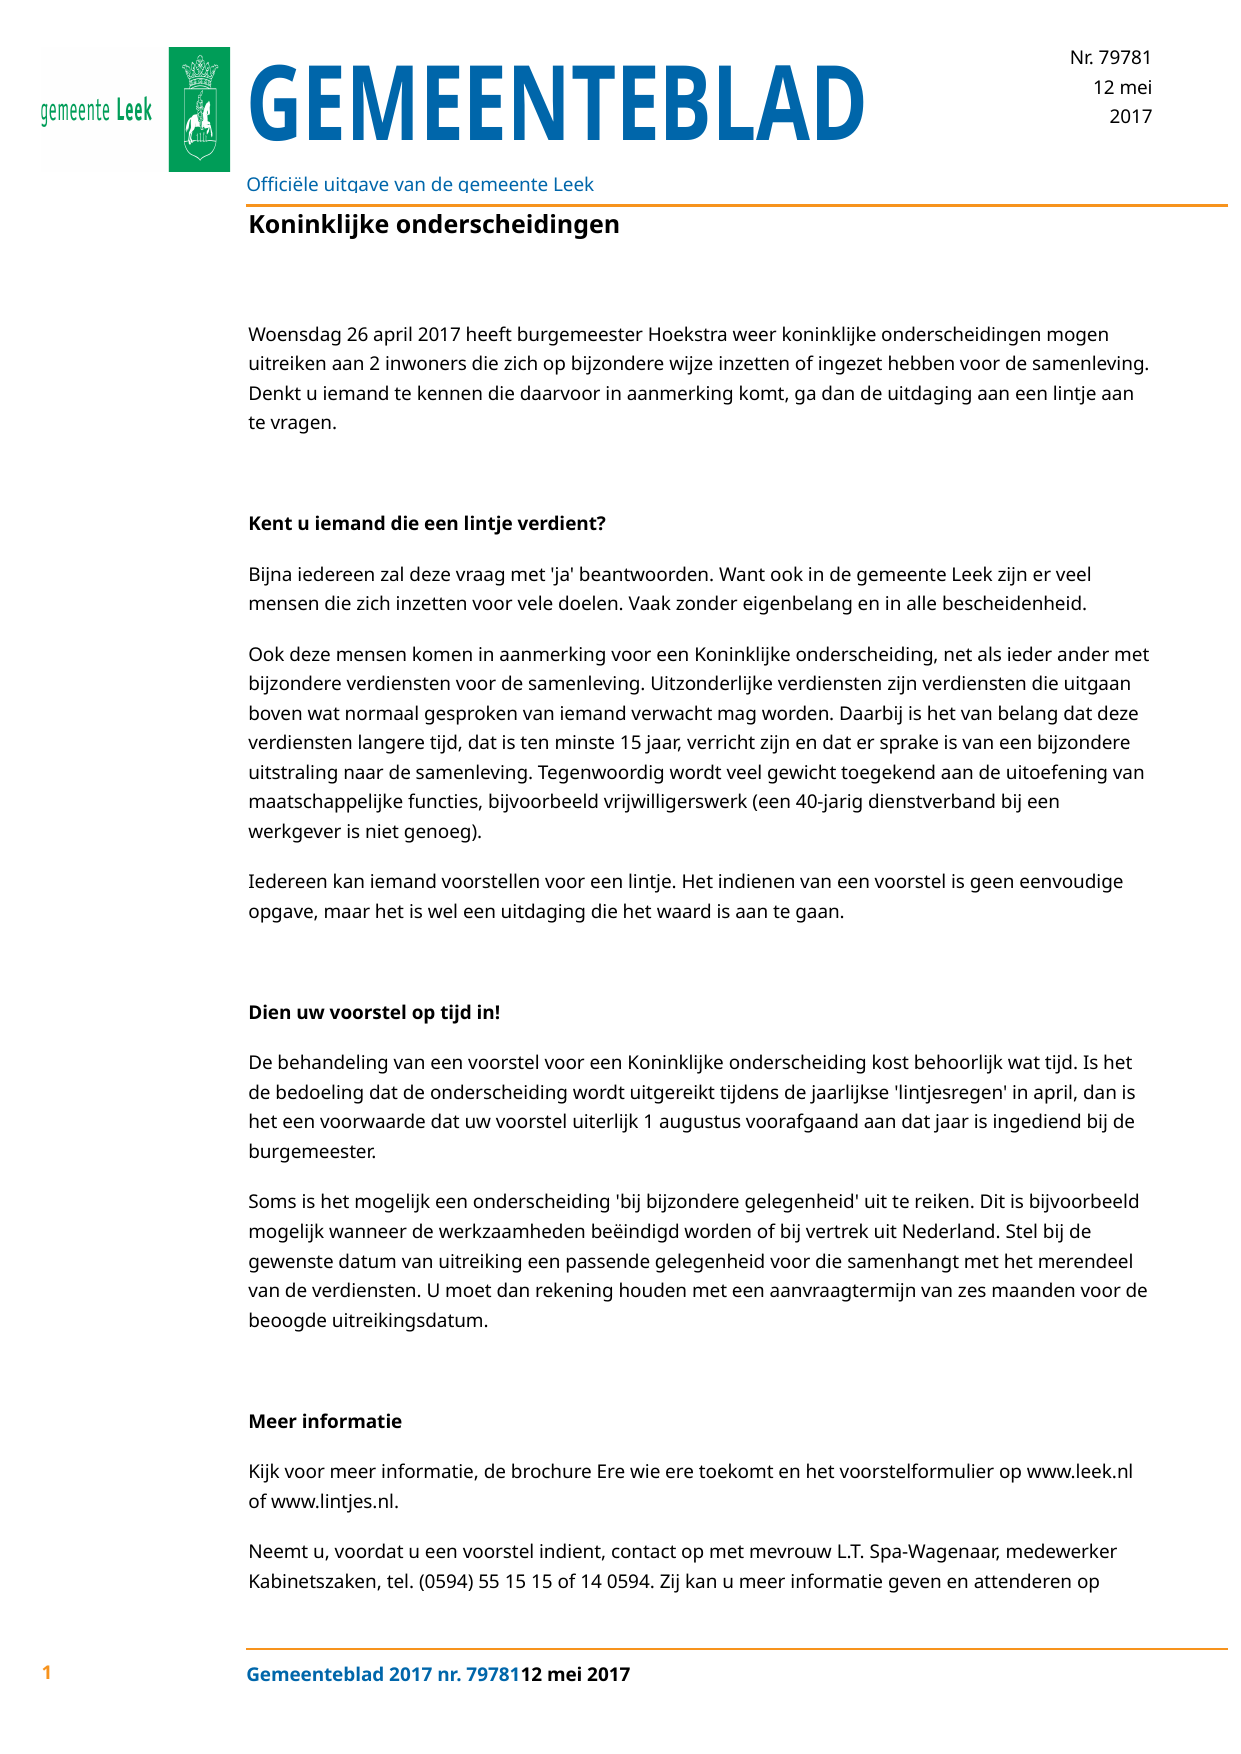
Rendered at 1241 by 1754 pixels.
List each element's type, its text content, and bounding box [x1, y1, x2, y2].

text Kent u iemand die een lintje verdient? [248, 510, 1152, 536]
text Dien uw voorstel op tijd in! [248, 999, 1152, 1025]
text Ook deze mensen komen in aanmerking voor een Koninklijke onderscheiding, net als ieder ander met bijzondere verdiensten voor de samenleving. Uitzonderlijke verdiensten zijn verdiensten die uitgaan boven wat normaal gesproken van iemand verwacht mag worden. Daarbij is het van belang dat deze verdiensten langere tijd, dat is ten minste 15 jaar, verricht zijn en dat er sprake is van een bijzondere uitstraling naar de samenleving. Tegenwoordig wordt veel gewicht toegekend aan de uitoefening van maatschappelijke functies, bijvoorbeeld vrijwilligerswerk (een 40-jarig dienstverband bij een werkgever is niet genoeg). [248, 641, 1152, 844]
text Bijna iedereen zal deze vraag met 'ja' beantwoorden. Want ook in de gemeente Leek zijn er veel mensen die zich inzetten voor vele doelen. Vaak zonder eigenbelang en in alle bescheidenheid. [248, 561, 1152, 616]
text De behandeling van een voorstel voor een Koninklijke onderscheiding kost behoorlijk wat tijd. Is het de bedoeling dat de onderscheiding wordt uitgereikt tijdens de jaarlijkse 'lintjesregen' in april, dan is het een voorwaarde dat uw voorstel uiterlijk 1 augustus voorafgaand aan dat jaar is ingediend bij de burgemeester. [248, 1049, 1152, 1164]
text Woensdag 26 april 2017 heeft burgemeester Hoekstra weer koninklijke onderscheidingen mogen uitreiken aan 2 inwoners die zich op bijzondere wijze inzetten of ingezet hebben voor de samenleving. Denkt u iemand te kennen die daarvoor in aanmerking komt, ga dan de uitdaging aan een lintje aan te vragen. [248, 321, 1152, 435]
picture [41, 47, 231, 172]
text Iedereen kan iemand voorstellen voor een lintje. Het indienen van een voorstel is geen eenvoudige opgave, maar het is wel een uitdaging die het waard is aan te gaan. [248, 869, 1152, 924]
text Neemt u, voordat u een voorstel indient, contact op met mevrouw L.T. Spa-Wagenaar, medewerker Kabinetszaken, tel. (0594) 55 15 15 of 14 0594. Zij kan u meer informatie geven en attenderen op [248, 1538, 1152, 1593]
text Koninklijke onderscheidingen [248, 207, 1152, 241]
text Soms is het mogelijk een onderscheiding 'bij bijzondere gelegenheid' uit te reiken. Dit is bijvoorbeeld mogelijk wanneer de werkzaamheden beëindigd worden of bij vertrek uit Nederland. Stel bij de gewenste datum van uitreiking een passende gelegenheid voor die samenhangt met het merendeel van de verdiensten. U moet dan rekening houden met een aanvraagtermijn van zes maanden voor de beoogde uitreikingsdatum. [248, 1189, 1152, 1333]
text Kijk voor meer informatie, de brochure Ere wie ere toekomt en het voorstelformulier op www.leek.nl of www.lintjes.nl. [248, 1458, 1152, 1513]
text Meer informatie [248, 1408, 1152, 1433]
